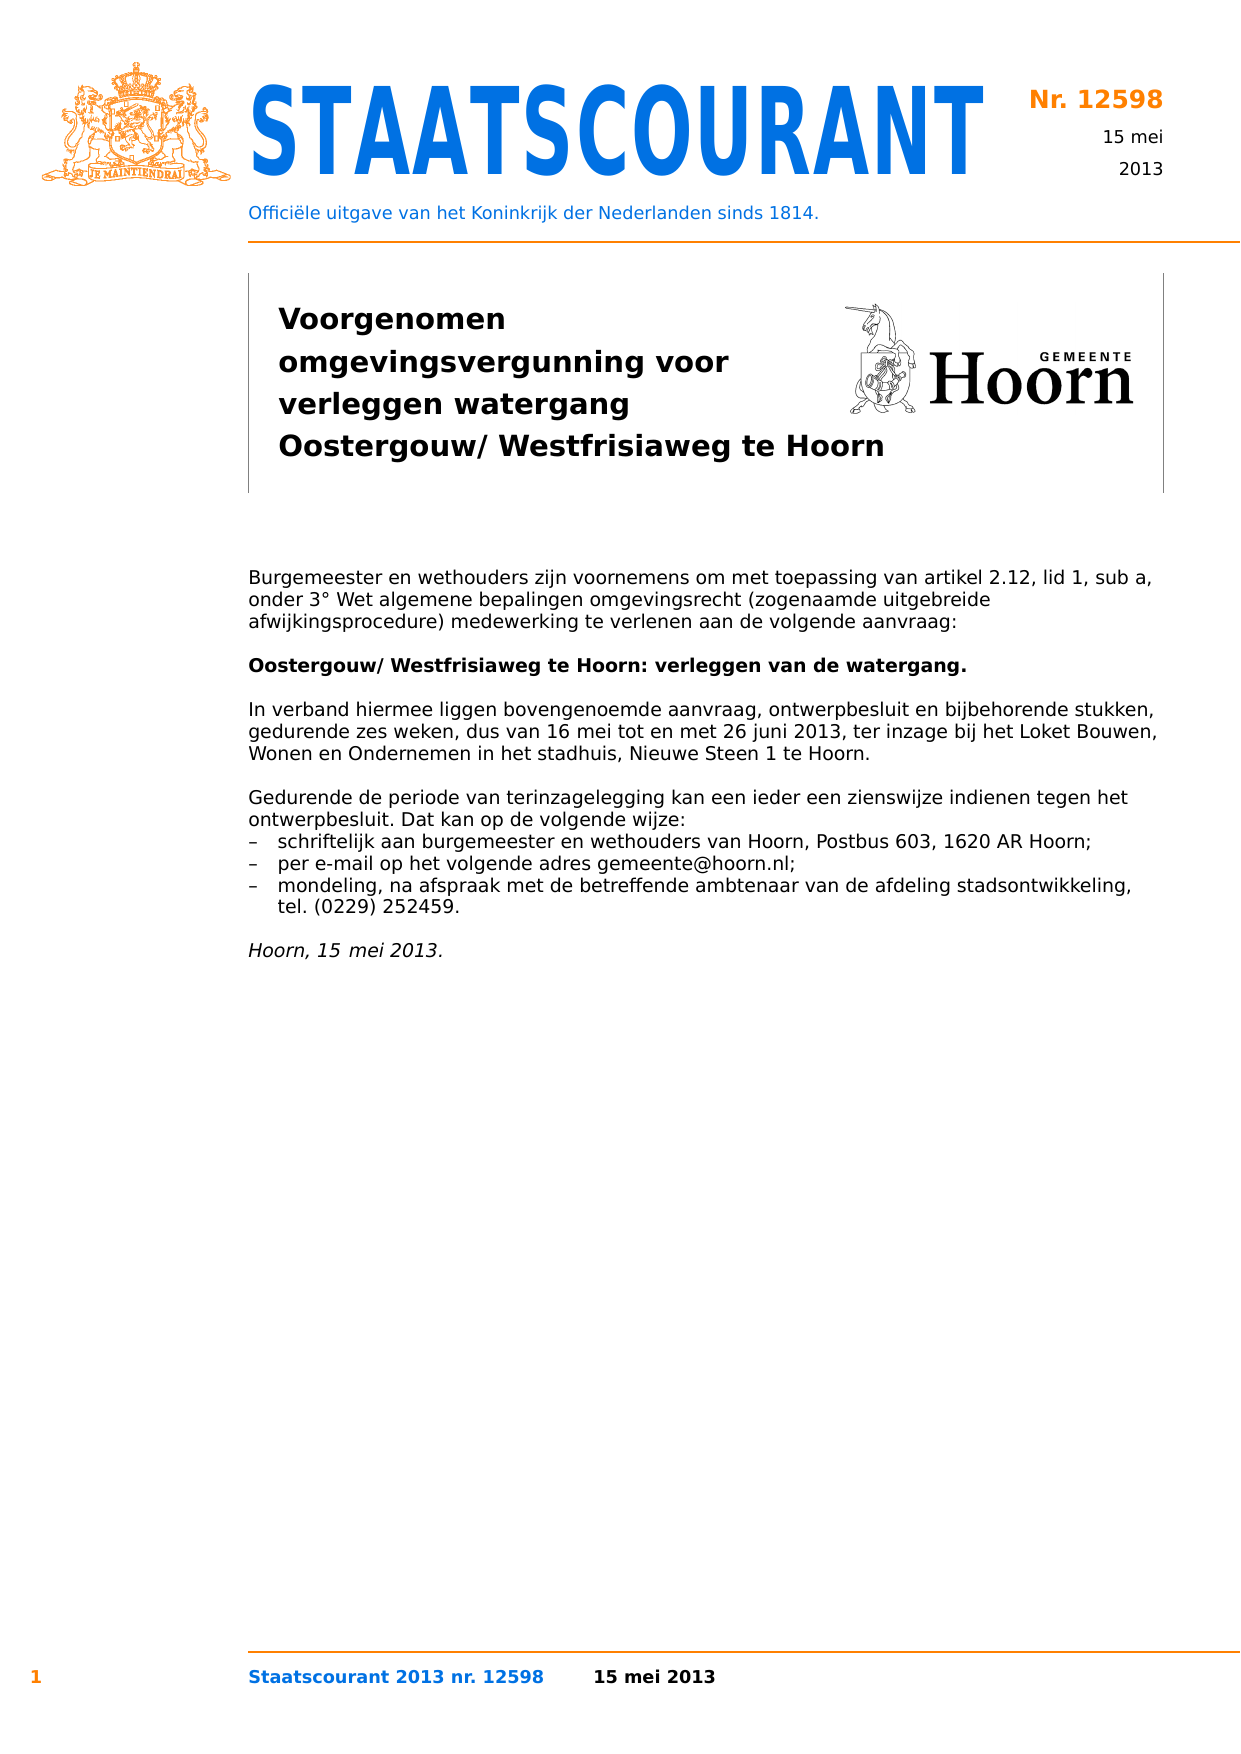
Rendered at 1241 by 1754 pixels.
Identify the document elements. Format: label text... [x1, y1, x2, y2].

picture [41, 62, 231, 186]
text – schriftelijk aan burgemeester en wethouders van Hoorn, Postbus 603, 1620 AR Hoorn; [248, 831, 1163, 852]
text In verband hiermee liggen bovengenoemde aanvraag, ontwerpbesluit en bijbehorende stukken, gedurende zes weken, dus van 16 mei tot en met 26 juni 2013, ter inzage bij het Loket Bouwen, Wonen en Ondernemen in het stadhuis, Nieuwe Steen 1 te Hoorn. [248, 699, 1163, 765]
subtitle Voorgenomen omgevingsvergunning voor verleggen watergang Oostergouw/ Westfrisiaweg te Hoorn [249, 273, 1163, 493]
text – per e-mail op het volgende adres gemeente@hoorn.nl; [248, 852, 1163, 874]
text Burgemeester en wethouders zijn voornemens om met toepassing van artikel 2.12, lid 1, sub a, onder 3° Wet algemene bepalingen omgevingsrecht (zogenaamde uitgebreide afwijkingsprocedure) medewerking te verlenen aan de volgende aanvraag: [248, 567, 1163, 633]
text Oostergouw/ Westfrisiaweg te Hoorn: verleggen van de watergang. [248, 655, 1163, 677]
table_cell Officiële uitgave van het Koninkrijk der Nederlanden sinds 1814. [248, 203, 1240, 241]
table_header STAATSCOURANT [248, 62, 998, 203]
text – mondeling, na afspraak met de betreffende ambtenaar van de afdeling stadsontwikkeling, tel. (0229) 252459. [248, 874, 1163, 918]
text Hoorn, 15 mei 2013. [248, 940, 1163, 962]
picture [844, 302, 1134, 415]
table_cell 2013 [998, 153, 1240, 203]
text Gedurende de periode van terinzagelegging kan een ieder een zienswijze indienen tegen het ontwerpbesluit. Dat kan op de volgende wijze: [248, 787, 1163, 831]
table_cell 15 mei [998, 121, 1240, 153]
table_header Nr. 12598 [998, 62, 1240, 121]
table_header [25, 62, 248, 241]
